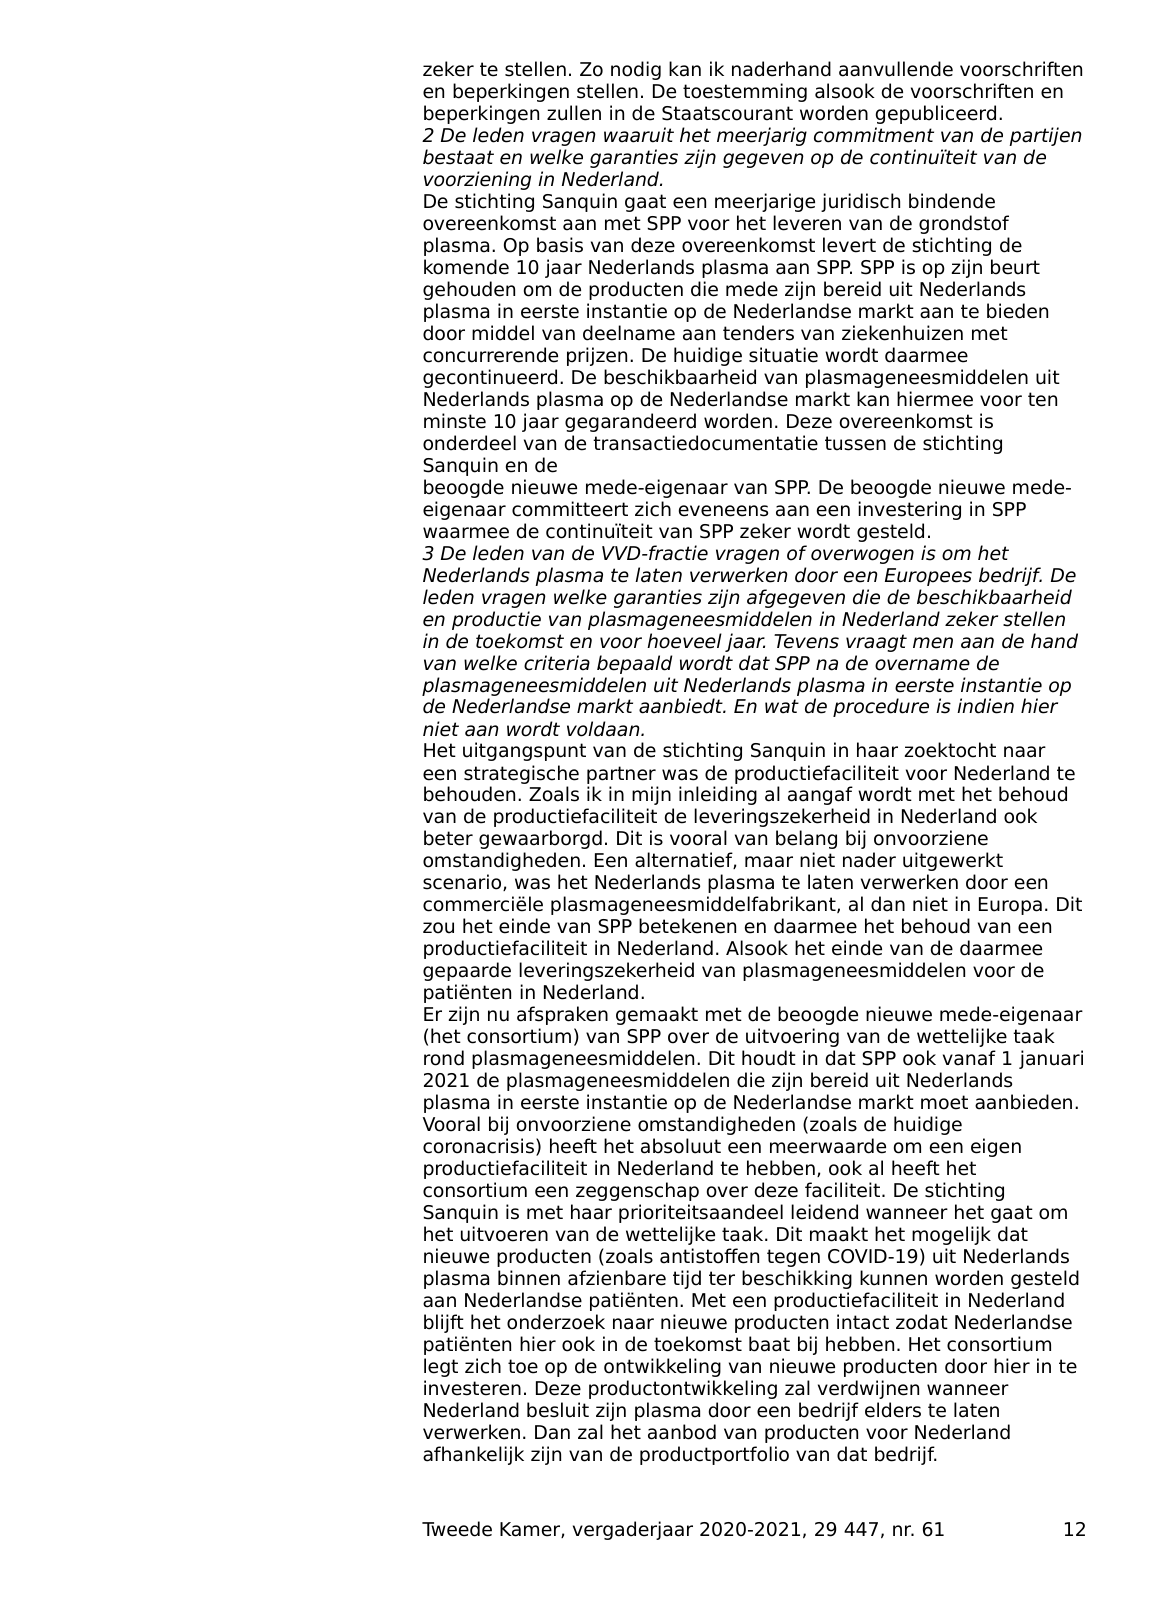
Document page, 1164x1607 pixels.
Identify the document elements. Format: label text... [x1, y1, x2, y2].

text beoogde nieuwe mede-eigenaar van SPP. De beoogde nieuwe mede-eigenaar committeert zich eveneens aan een investering in SPP waarmee de continuïteit van SPP zeker wordt gesteld. [422, 477, 1087, 543]
text zeker te stellen. Zo nodig kan ik naderhand aanvullende voorschriften en beperkingen stellen. De toestemming alsook de voorschriften en beperkingen zullen in de Staatscourant worden gepubliceerd. [422, 59, 1087, 125]
text 3 De leden van de VVD-fractie vragen of overwogen is om het Nederlands plasma te laten verwerken door een Europees bedrijf. De leden vragen welke garanties zijn afgegeven die de beschikbaarheid en productie van plasmageneesmiddelen in Nederland zeker stellen in de toekomst en voor hoeveel jaar. Tevens vraagt men aan de hand van welke criteria bepaald wordt dat SPP na de overname de plasmageneesmiddelen uit Nederlands plasma in eerste instantie op de Nederlandse markt aanbiedt. En wat de procedure is indien hier niet aan wordt voldaan. [422, 543, 1087, 740]
text Het uitgangspunt van de stichting Sanquin in haar zoektocht naar een strategische partner was de productiefaciliteit voor Nederland te behouden. Zoals ik in mijn inleiding al aangaf wordt met het behoud van de productiefaciliteit de leveringszekerheid in Nederland ook beter gewaarborgd. Dit is vooral van belang bij onvoorziene omstandigheden. Een alternatief, maar niet nader uitgewerkt scenario, was het Nederlands plasma te laten verwerken door een commerciële plasmageneesmiddelfabrikant, al dan niet in Europa. Dit zou het einde van SPP betekenen en daarmee het behoud van een productiefaciliteit in Nederland. Alsook het einde van de daarmee gepaarde leveringszekerheid van plasmageneesmiddelen voor de patiënten in Nederland. [422, 740, 1087, 1004]
text De stichting Sanquin gaat een meerjarige juridisch bindende overeenkomst aan met SPP voor het leveren van de grondstof plasma. Op basis van deze overeenkomst levert de stichting de komende 10 jaar Nederlands plasma aan SPP. SPP is op zijn beurt gehouden om de producten die mede zijn bereid uit Nederlands plasma in eerste instantie op de Nederlandse markt aan te bieden door middel van deelname aan tenders van ziekenhuizen met concurrerende prijzen. De huidige situatie wordt daarmee gecontinueerd. De beschikbaarheid van plasmageneesmiddelen uit Nederlands plasma op de Nederlandse markt kan hiermee voor ten minste 10 jaar gegarandeerd worden. Deze overeenkomst is onderdeel van de transactiedocumentatie tussen de stichting Sanquin en de [422, 191, 1087, 477]
text 2 De leden vragen waaruit het meerjarig commitment van de partijen bestaat en welke garanties zijn gegeven op de continuïteit van de voorziening in Nederland. [422, 125, 1087, 191]
text Er zijn nu afspraken gemaakt met de beoogde nieuwe mede-eigenaar (het consortium) van SPP over de uitvoering van de wettelijke taak rond plasmageneesmiddelen. Dit houdt in dat SPP ook vanaf 1 januari 2021 de plasmageneesmiddelen die zijn bereid uit Nederlands plasma in eerste instantie op de Nederlandse markt moet aanbieden. Vooral bij onvoorziene omstandigheden (zoals de huidige coronacrisis) heeft het absoluut een meerwaarde om een eigen productiefaciliteit in Nederland te hebben, ook al heeft het consortium een zeggenschap over deze faciliteit. De stichting Sanquin is met haar prioriteitsaandeel leidend wanneer het gaat om het uitvoeren van de wettelijke taak. Dit maakt het mogelijk dat nieuwe producten (zoals antistoffen tegen COVID-19) uit Nederlands plasma binnen afzienbare tijd ter beschikking kunnen worden gesteld aan Nederlandse patiënten. Met een productiefaciliteit in Nederland blijft het onderzoek naar nieuwe producten intact zodat Nederlandse patiënten hier ook in de toekomst baat bij hebben. Het consortium legt zich toe op de ontwikkeling van nieuwe producten door hier in te investeren. Deze productontwikkeling zal verdwijnen wanneer Nederland besluit zijn plasma door een bedrijf elders te laten verwerken. Dan zal het aanbod van producten voor Nederland afhankelijk zijn van de productportfolio van dat bedrijf. [422, 1004, 1087, 1466]
